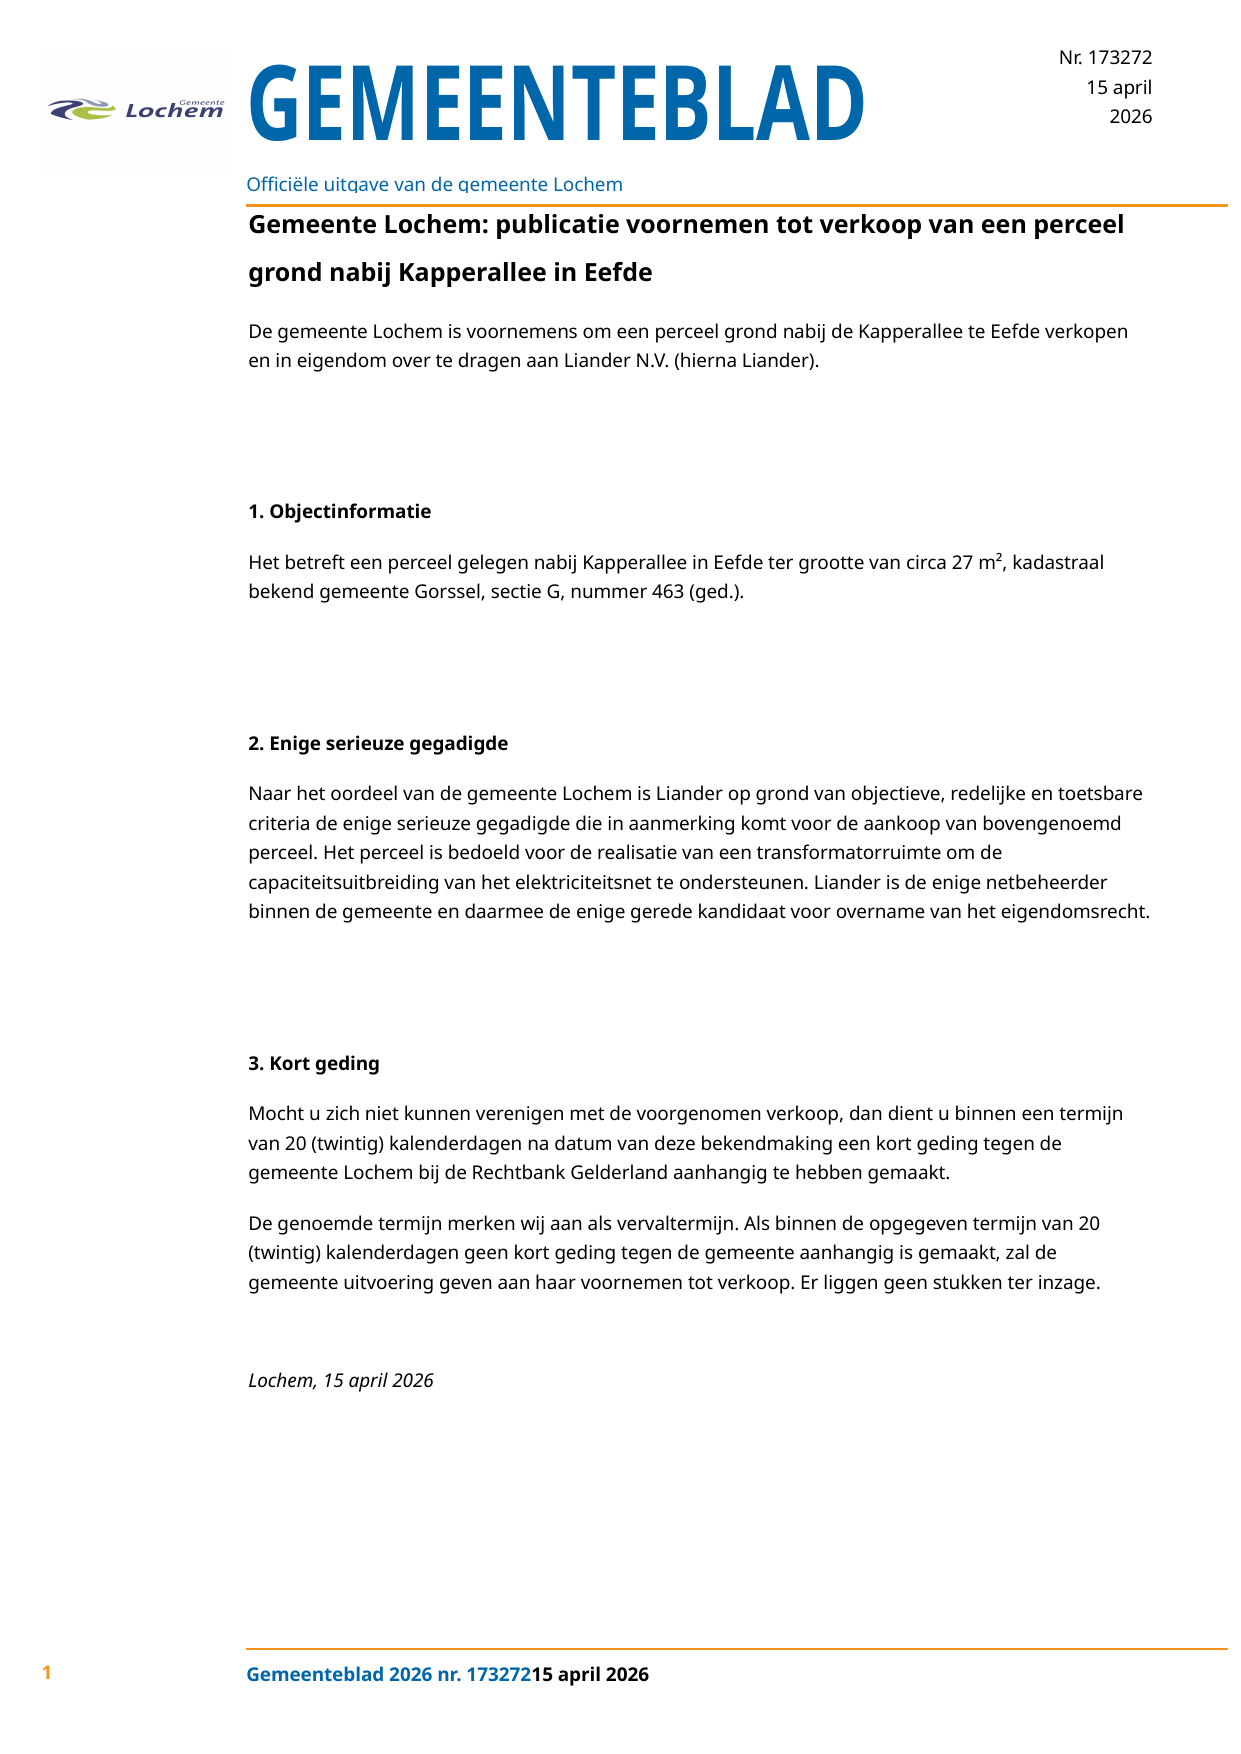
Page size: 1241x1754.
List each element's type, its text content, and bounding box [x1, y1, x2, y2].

text Gemeente Lochem: publicatie voornemen tot verkoop van een perceel grond nabij Kapperallee in Eefde [248, 207, 1152, 288]
picture [41, 47, 231, 172]
text 2. Enige serieuze gegadigde [248, 730, 1152, 756]
text De genoemde termijn merken wij aan als vervaltermijn. Als binnen de opgegeven termijn van 20 (twintig) kalenderdagen geen kort geding tegen de gemeente aanhangig is gemaakt, zal de gemeente uitvoering geven aan haar voornemen tot verkoop. Er liggen geen stukken ter inzage. [248, 1210, 1152, 1295]
text Lochem, 15 april 2026 [248, 1367, 1152, 1393]
text Mocht u zich niet kunnen verenigen met de voorgenomen verkoop, dan dient u binnen een termijn van 20 (twintig) kalenderdagen na datum van deze bekendmaking een kort geding tegen de gemeente Lochem bij de Rechtbank Gelderland aanhangig te hebben gemaakt. [248, 1100, 1152, 1185]
text Naar het oordeel van de gemeente Lochem is Liander op grond van objectieve, redelijke en toetsbare criteria de enige serieuze gegadigde die in aanmerking komt voor de aankoop van bovengenoemd perceel. Het perceel is bedoeld voor de realisatie van een transformatorruimte om de capaciteitsuitbreiding van het elektriciteitsnet te ondersteunen. Liander is de enige netbeheerder binnen de gemeente en daarmee de enige gerede kandidaat voor overname van het eigendomsrecht. [248, 780, 1152, 924]
text Het betreft een perceel gelegen nabij Kapperallee in Eefde ter grootte van circa 27 m², kadastraal bekend gemeente Gorssel, sectie G, nummer 463 (ged.). [248, 549, 1152, 604]
text De gemeente Lochem is voornemens om een perceel grond nabij de Kapperallee te Eefde verkopen en in eigendom over te dragen aan Liander N.V. (hierna Liander). [248, 318, 1152, 373]
text 3. Kort geding [248, 1050, 1152, 1076]
text 1. Objectinformatie [248, 499, 1152, 524]
